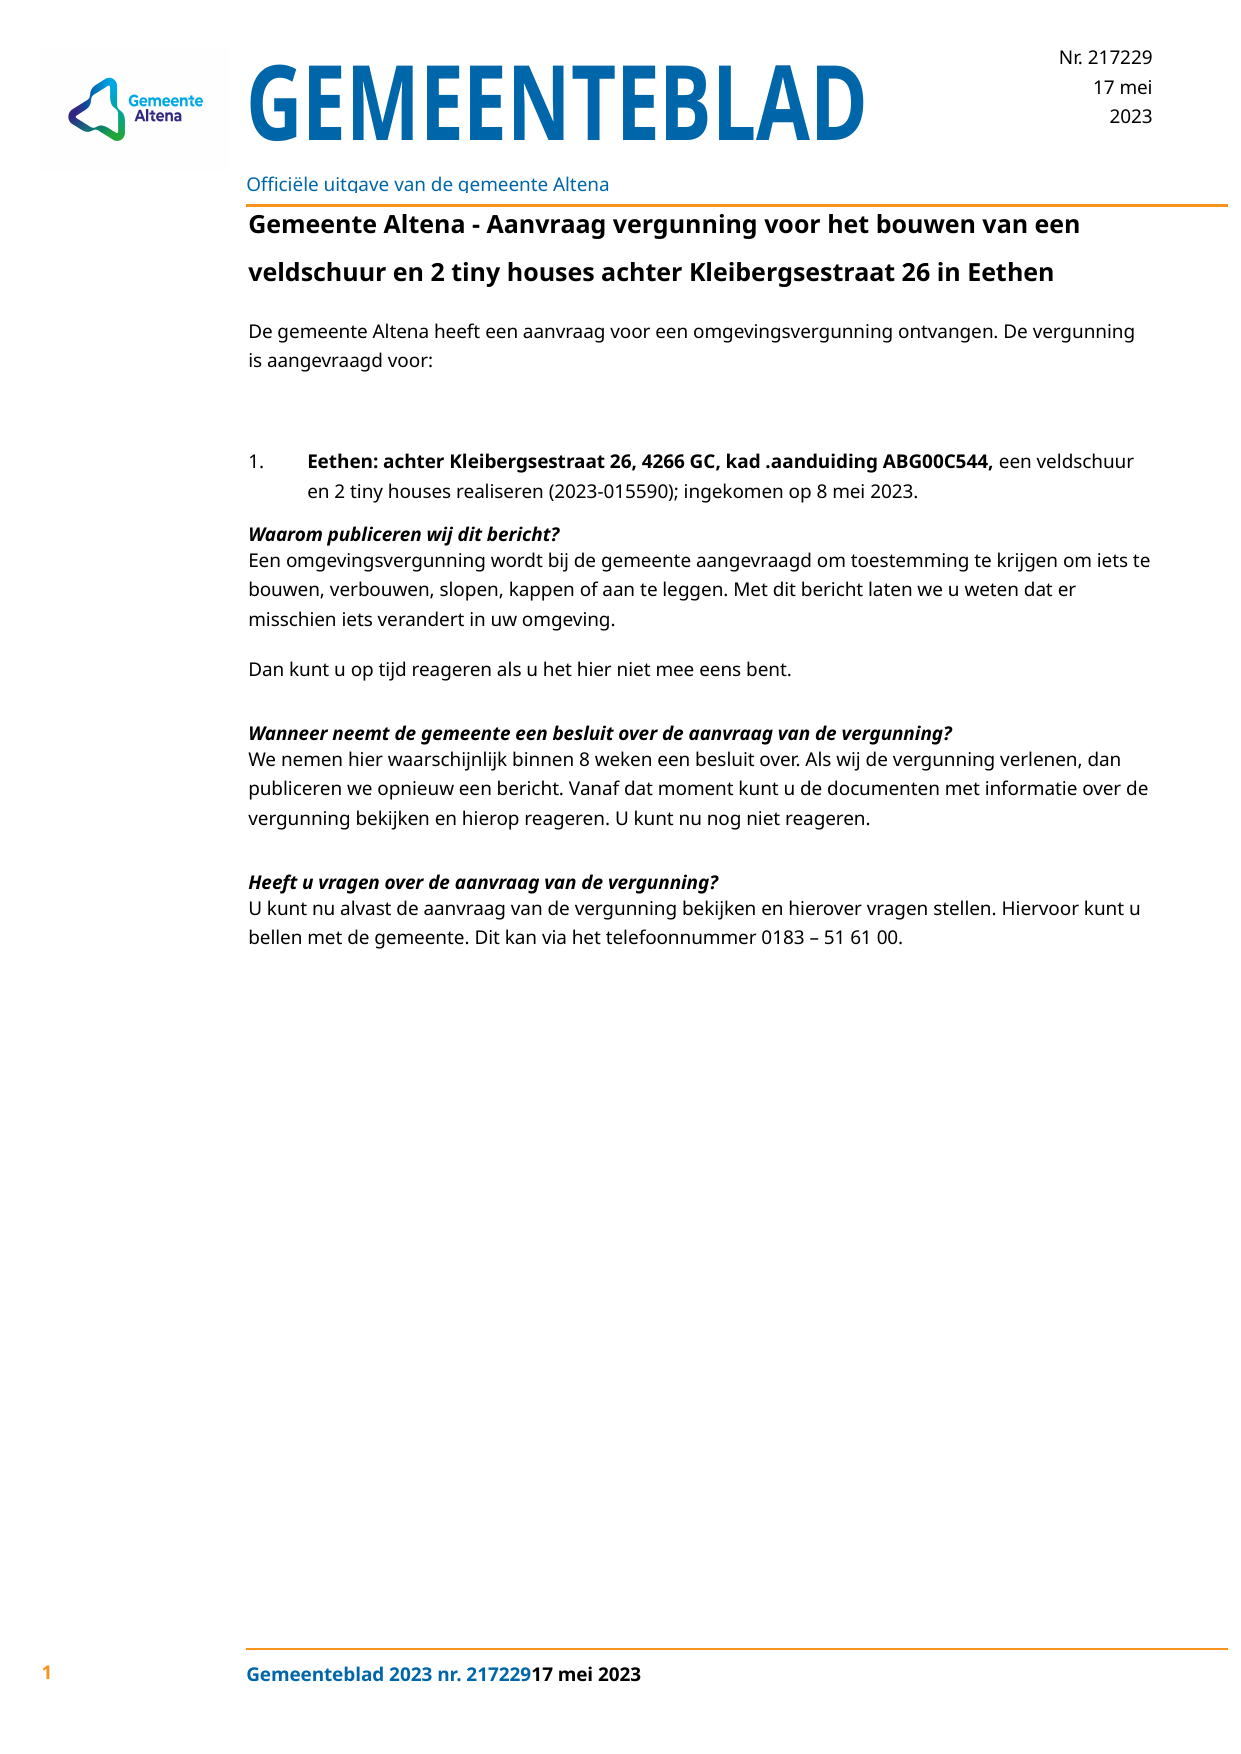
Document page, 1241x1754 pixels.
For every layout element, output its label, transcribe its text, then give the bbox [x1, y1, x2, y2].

text Heeft u vragen over de aanvraag van de vergunning? [248, 869, 1152, 895]
text Gemeente Altena - Aanvraag vergunning voor het bouwen van een veldschuur en 2 tiny houses achter Kleibergsestraat 26 in Eethen [248, 207, 1152, 288]
list Eethen: achter Kleibergsestraat 26, 4266 GC, kad .aanduiding ABG00C544, een veldschuur en 2 tiny houses realiseren (2023-015590); ingekomen op 8 mei 2023. [248, 448, 1152, 504]
text Een omgevingsvergunning wordt bij de gemeente aangevraagd om toestemming te krijgen om iets te bouwen, verbouwen, slopen, kappen of aan te leggen. Met dit bericht laten we u weten dat er misschien iets verandert in uw omgeving. [248, 547, 1152, 632]
text Dan kunt u op tijd reageren als u het hier niet mee eens bent. [248, 656, 1152, 682]
text Waarom publiceren wij dit bericht? [248, 521, 1152, 547]
text Wanneer neemt de gemeente een besluit over de aanvraag van de vergunning? [248, 720, 1152, 746]
text De gemeente Altena heeft een aanvraag voor een omgevingsvergunning ontvangen. De vergunning is aangevraagd voor: [248, 318, 1152, 373]
text We nemen hier waarschijnlijk binnen 8 weken een besluit over. Als wij de vergunning verlenen, dan publiceren we opnieuw een bericht. Vanaf dat moment kunt u de documenten met informatie over de vergunning bekijken en hierop reageren. U kunt nu nog niet reageren. [248, 746, 1152, 831]
text U kunt nu alvast de aanvraag van de vergunning bekijken en hierover vragen stellen. Hiervoor kunt u bellen met de gemeente. Dit kan via het telefoonnummer 0183 – 51 61 00. [248, 895, 1152, 950]
picture [41, 47, 231, 172]
